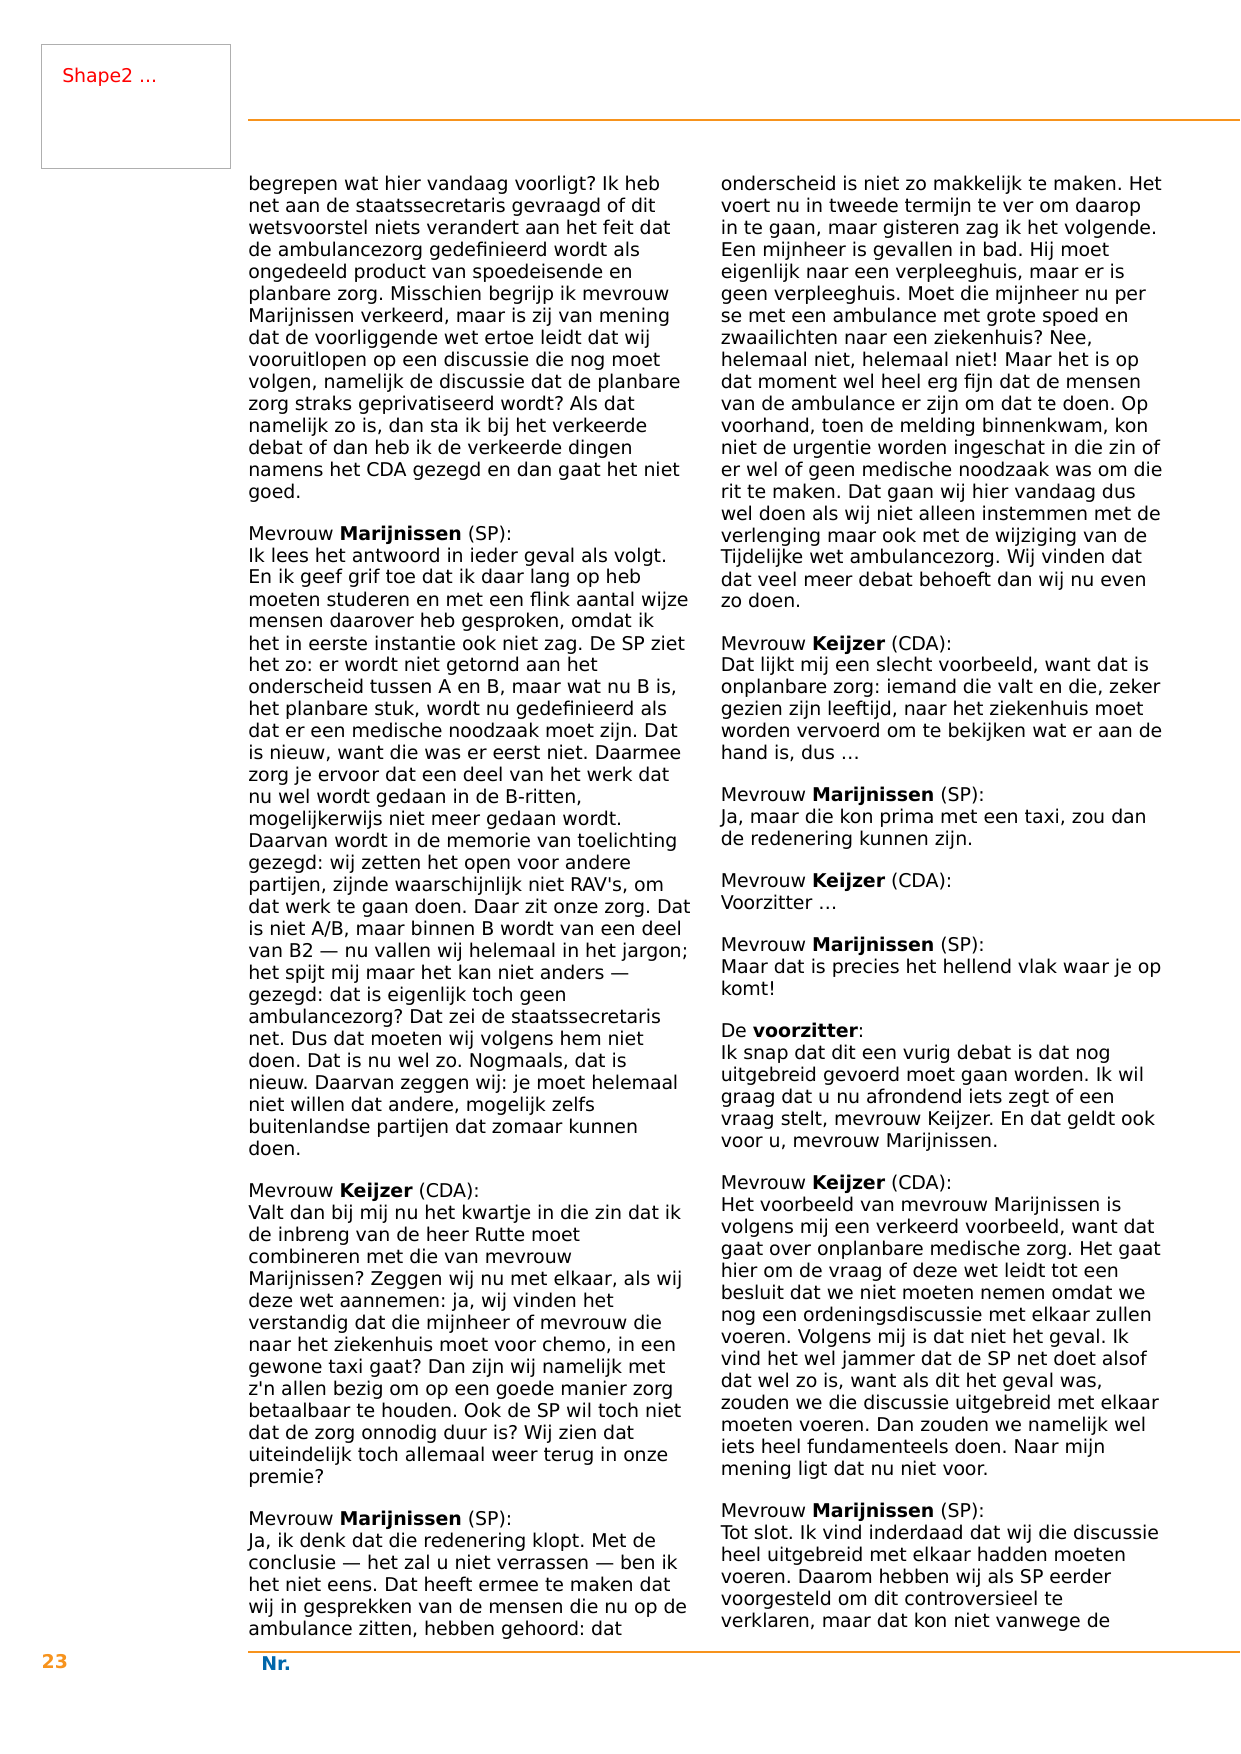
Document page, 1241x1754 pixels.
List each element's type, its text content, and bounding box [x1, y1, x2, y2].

text Mevrouw Marijnissen (SP): [721, 1500, 1163, 1522]
text Het voorbeeld van mevrouw Marijnissen is volgens mij een verkeerd voorbeeld, want dat gaat over onplanbare medische zorg. Het gaat hier om de vraag of deze wet leidt tot een besluit dat we niet moeten nemen omdat we nog een ordeningsdiscussie met elkaar zullen voeren. Volgens mij is dat niet het geval. Ik vind het wel jammer dat de SP net doet alsof dat wel zo is, want als dit het geval was, zouden we die discussie uitgebreid met elkaar moeten voeren. Dan zouden we namelijk wel iets heel fundamenteels doen. Naar mijn mening ligt dat nu niet voor. [721, 1194, 1163, 1480]
text Ja, maar die kon prima met een taxi, zou dan de redenering kunnen zijn. [721, 806, 1163, 850]
text Mevrouw Marijnissen (SP): [248, 1508, 691, 1529]
text Voorzitter … [721, 892, 1163, 914]
text Dat lijkt mij een slecht voorbeeld, want dat is onplanbare zorg: iemand die valt en die, zeker gezien zijn leeftijd, naar het ziekenhuis moet worden vervoerd om te bekijken wat er aan de hand is, dus … [721, 654, 1163, 764]
text Mevrouw Marijnissen (SP): [248, 522, 691, 544]
text onderscheid is niet zo makkelijk te maken. Het voert nu in tweede termijn te ver om daarop in te gaan, maar gisteren zag ik het volgende. Een mijnheer is gevallen in bad. Hij moet eigenlijk naar een verpleeghuis, maar er is geen verpleeghuis. Moet die mijnheer nu per se met een ambulance met grote spoed en zwaailichten naar een ziekenhuis? Nee, helemaal niet, helemaal niet! Maar het is op dat moment wel heel erg fijn dat de mensen van de ambulance er zijn om dat te doen. Op voorhand, toen de melding binnenkwam, kon niet de urgentie worden ingeschat in die zin of er wel of geen medische noodzaak was om die rit te maken. Dat gaan wij hier vandaag dus wel doen als wij niet alleen instemmen met de verlenging maar ook met de wijziging van de Tijdelijke wet ambulancezorg. Wij vinden dat dat veel meer debat behoeft dan wij nu even zo doen. [721, 173, 1163, 612]
text Mevrouw Keijzer (CDA): [248, 1180, 691, 1202]
text Ik snap dat dit een vurig debat is dat nog uitgebreid gevoerd moet gaan worden. Ik wil graag dat u nu afrondend iets zegt of een vraag stelt, mevrouw Keijzer. En dat geldt ook voor u, mevrouw Marijnissen. [721, 1042, 1163, 1152]
text Ik lees het antwoord in ieder geval als volgt. En ik geef grif toe dat ik daar lang op heb moeten studeren en met een flink aantal wijze mensen daarover heb gesproken, omdat ik het in eerste instantie ook niet zag. De SP ziet het zo: er wordt niet getornd aan het onderscheid tussen A en B, maar wat nu B is, het planbare stuk, wordt nu gedefinieerd als dat er een medische noodzaak moet zijn. Dat is nieuw, want die was er eerst niet. Daarmee zorg je ervoor dat een deel van het werk dat nu wel wordt gedaan in de B-ritten, mogelijkerwijs niet meer gedaan wordt. Daarvan wordt in de memorie van toelichting gezegd: wij zetten het open voor andere partijen, zijnde waarschijnlijk niet RAV's, om dat werk te gaan doen. Daar zit onze zorg. Dat is niet A/B, maar binnen B wordt van een deel van B2 — nu vallen wij helemaal in het jargon; het spijt mij maar het kan niet anders — gezegd: dat is eigenlijk toch geen ambulancezorg? Dat zei de staatssecretaris net. Dus dat moeten wij volgens hem niet doen. Dat is nu wel zo. Nogmaals, dat is nieuw. Daarvan zeggen wij: je moet helemaal niet willen dat andere, mogelijk zelfs buitenlandse partijen dat zomaar kunnen doen. [248, 544, 691, 1160]
text Mevrouw Marijnissen (SP): [721, 784, 1163, 806]
text Tot slot. Ik vind inderdaad dat wij die discussie heel uitgebreid met elkaar hadden moeten voeren. Daarom hebben wij als SP eerder voorgesteld om dit controversieel te verklaren, maar dat kon niet vanwege de [721, 1522, 1163, 1632]
text Mevrouw Marijnissen (SP): [721, 934, 1163, 956]
text Valt dan bij mij nu het kwartje in die zin dat ik de inbreng van de heer Rutte moet combineren met die van mevrouw Marijnissen? Zeggen wij nu met elkaar, als wij deze wet aannemen: ja, wij vinden het verstandig dat die mijnheer of mevrouw die naar het ziekenhuis moet voor chemo, in een gewone taxi gaat? Dan zijn wij namelijk met z'n allen bezig om op een goede manier zorg betaalbaar te houden. Ook de SP wil toch niet dat de zorg onnodig duur is? Wij zien dat uiteindelijk toch allemaal weer terug in onze premie? [248, 1202, 691, 1488]
text Ja, ik denk dat die redenering klopt. Met de conclusie — het zal u niet verrassen — ben ik het niet eens. Dat heeft ermee te maken dat wij in gesprekken van de mensen die nu op de ambulance zitten, hebben gehoord: dat [248, 1529, 691, 1639]
text Mevrouw Keijzer (CDA): [721, 870, 1163, 892]
text De voorzitter: [721, 1020, 1163, 1042]
text Mevrouw Keijzer (CDA): [721, 1172, 1163, 1194]
text begrepen wat hier vandaag voorligt? Ik heb net aan de staatssecretaris gevraagd of dit wetsvoorstel niets verandert aan het feit dat de ambulancezorg gedefinieerd wordt als ongedeeld product van spoedeisende en planbare zorg. Misschien begrijp ik mevrouw Marijnissen verkeerd, maar is zij van mening dat de voorliggende wet ertoe leidt dat wij vooruitlopen op een discussie die nog moet volgen, namelijk de discussie dat de planbare zorg straks geprivatiseerd wordt? Als dat namelijk zo is, dan sta ik bij het verkeerde debat of dan heb ik de verkeerde dingen namens het CDA gezegd en dan gaat het niet goed. [248, 173, 691, 502]
text Mevrouw Keijzer (CDA): [721, 632, 1163, 654]
text Maar dat is precies het hellend vlak waar je op komt! [721, 956, 1163, 1000]
